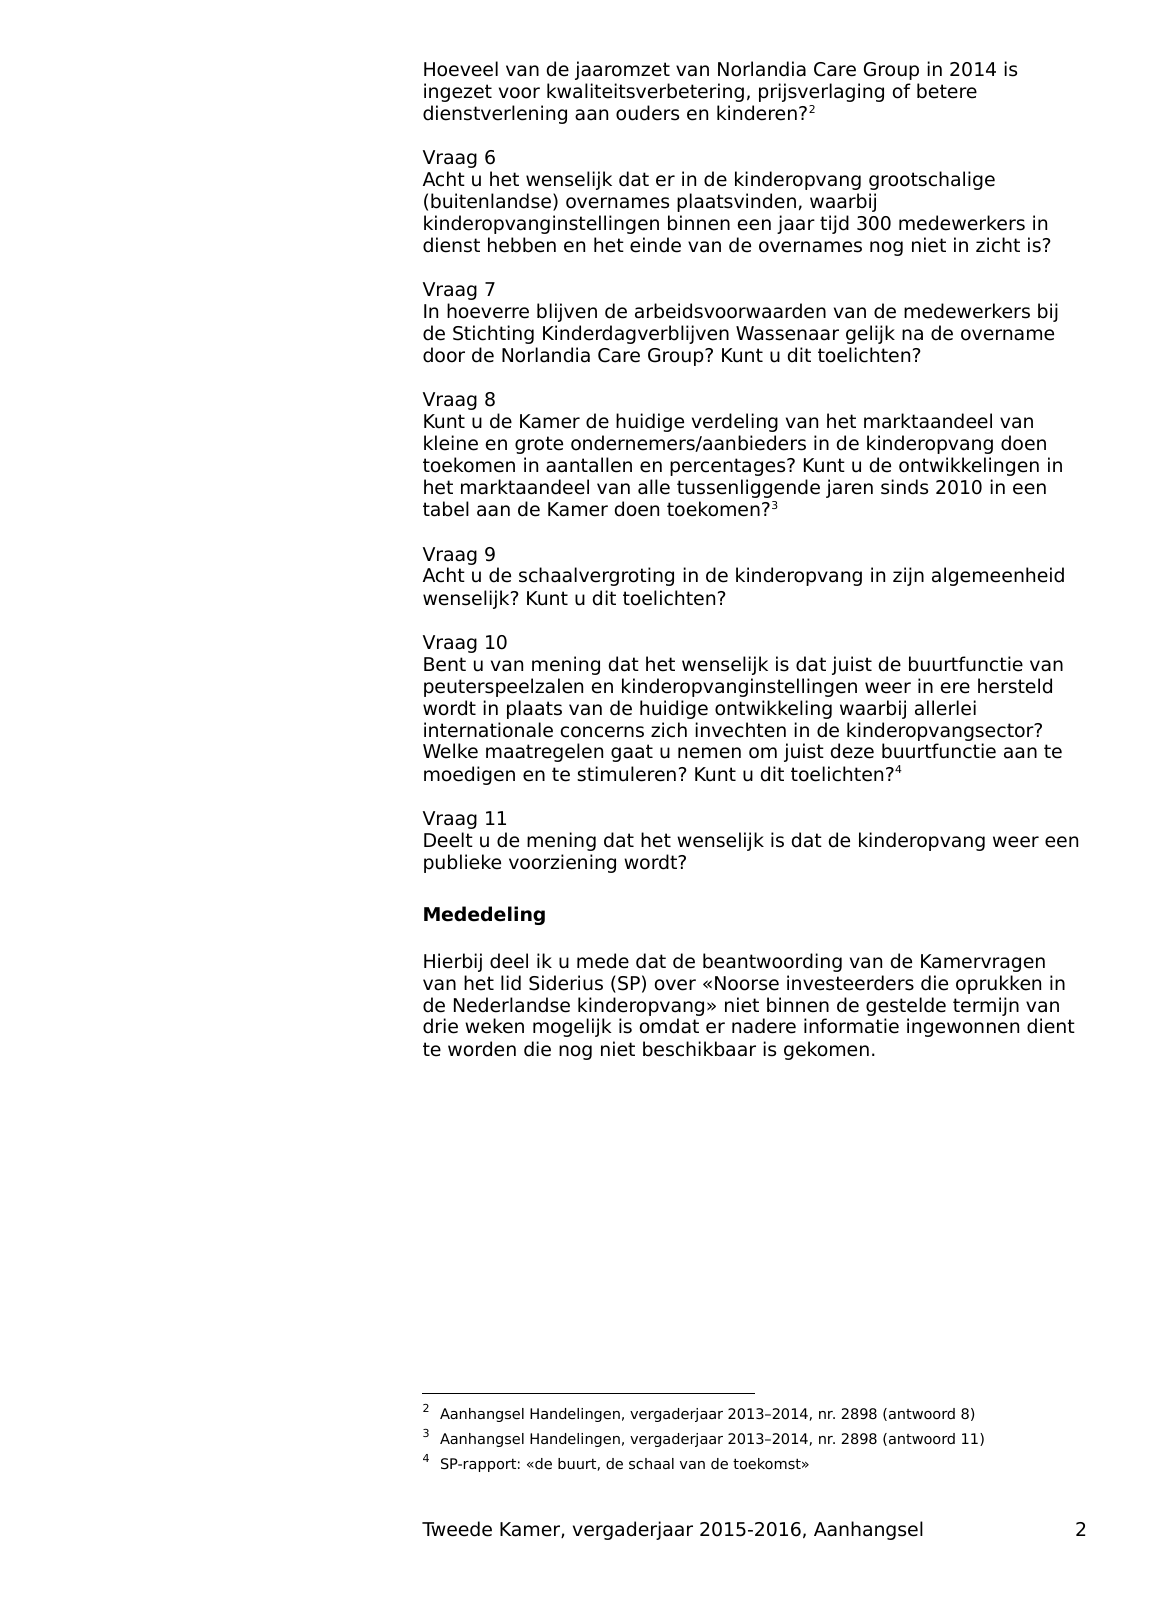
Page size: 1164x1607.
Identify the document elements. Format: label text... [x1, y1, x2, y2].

text Vraag 10 [422, 632, 1087, 653]
text Deelt u de mening dat het wenselijk is dat de kinderopvang weer een publieke voorziening wordt? [422, 829, 1087, 873]
text Vraag 11 [422, 808, 1087, 829]
text Vraag 8 [422, 389, 1087, 411]
text Bent u van mening dat het wenselijk is dat juist de buurtfunctie van peuterspeelzalen en kinderopvanginstellingen weer in ere hersteld wordt in plaats van de huidige ontwikkeling waarbij allerlei internationale concerns zich invechten in de kinderopvangsector? Welke maatregelen gaat u nemen om juist deze buurtfunctie aan te moedigen en te stimuleren? Kunt u dit toelichten? [422, 653, 1087, 785]
text In hoeverre blijven de arbeidsvoorwaarden van de medewerkers bij de Stichting Kinderdagverblijven Wassenaar gelijk na de overname door de Norlandia Care Group? Kunt u dit toelichten? [422, 301, 1087, 367]
text Aanhangsel Handelingen, vergaderjaar 2013–2014, nr. 2898 (antwoord 8) [422, 1402, 1087, 1424]
subtitle Mededeling [422, 903, 1087, 926]
text Vraag 9 [422, 543, 1087, 565]
text Vraag 7 [422, 279, 1087, 301]
text Acht u de schaalvergroting in de kinderopvang in zijn algemeenheid wenselijk? Kunt u dit toelichten? [422, 565, 1087, 609]
text Aanhangsel Handelingen, vergaderjaar 2013–2014, nr. 2898 (antwoord 11) [422, 1427, 1087, 1449]
text Acht u het wenselijk dat er in de kinderopvang grootschalige (buitenlandse) overnames plaatsvinden, waarbij kinderopvanginstellingen binnen een jaar tijd 300 medewerkers in dienst hebben en het einde van de overnames nog niet in zicht is? [422, 169, 1087, 257]
text SP-rapport: «de buurt, de schaal van de toekomst» [422, 1452, 1087, 1474]
text Vraag 6 [422, 147, 1087, 169]
text Hierbij deel ik u mede dat de beantwoording van de Kamervragen van het lid Siderius (SP) over «Noorse investeerders die oprukken in de Nederlandse kinderopvang» niet binnen de gestelde termijn van drie weken mogelijk is omdat er nadere informatie ingewonnen dient te worden die nog niet beschikbaar is gekomen. [422, 951, 1087, 1060]
text Kunt u de Kamer de huidige verdeling van het marktaandeel van kleine en grote ondernemers/aanbieders in de kinderopvang doen toekomen in aantallen en percentages? Kunt u de ontwikkelingen in het marktaandeel van alle tussenliggende jaren sinds 2010 in een tabel aan de Kamer doen toekomen? [422, 411, 1087, 521]
text Hoeveel van de jaaromzet van Norlandia Care Group in 2014 is ingezet voor kwaliteitsverbetering, prijsverlaging of betere dienstverlening aan ouders en kinderen? [422, 59, 1087, 125]
